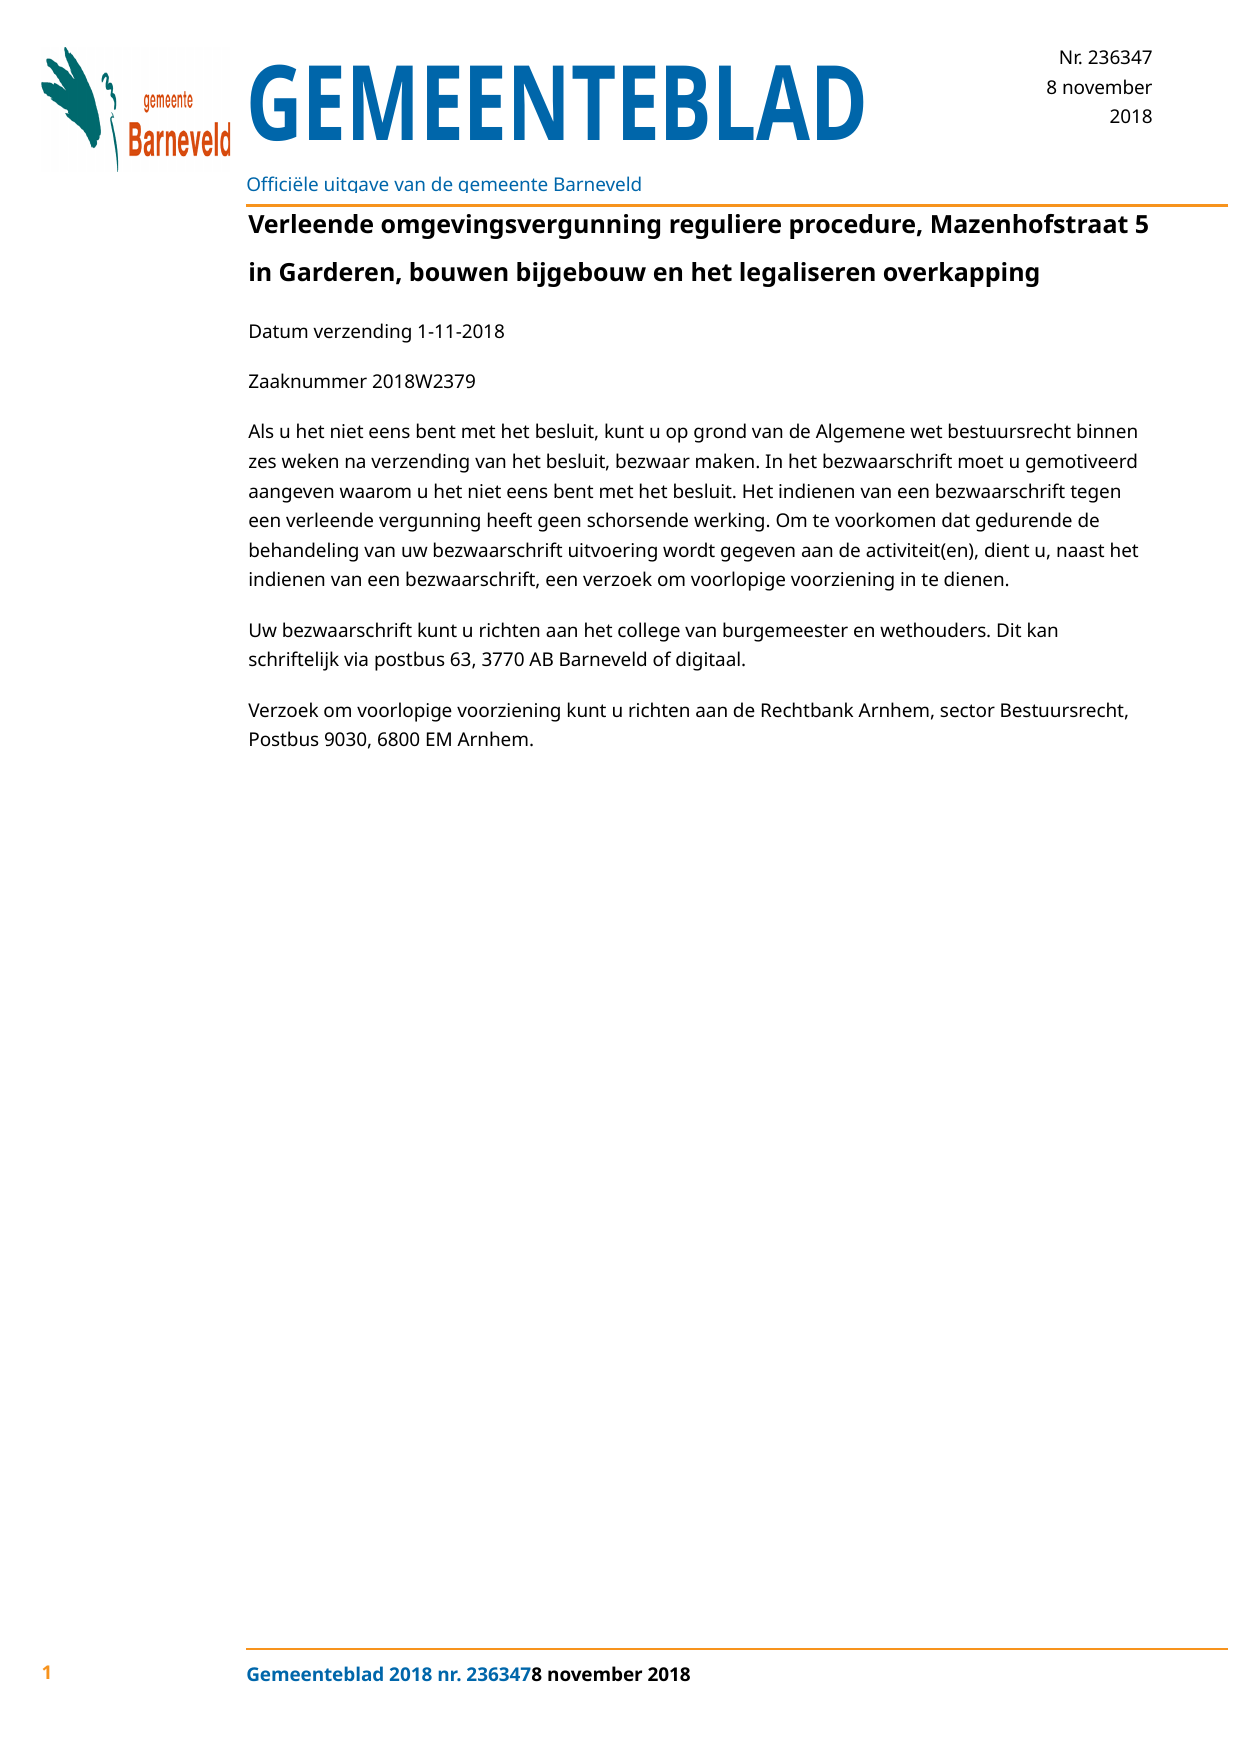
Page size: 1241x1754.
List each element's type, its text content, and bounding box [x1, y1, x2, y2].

text Verleende omgevingsvergunning reguliere procedure, Mazenhofstraat 5 in Garderen, bouwen bijgebouw en het legaliseren overkapping [248, 207, 1152, 288]
text Als u het niet eens bent met het besluit, kunt u op grond van de Algemene wet bestuursrecht binnen zes weken na verzending van het besluit, bezwaar maken. In het bezwaarschrift moet u gemotiveerd aangeven waarom u het niet eens bent met het besluit. Het indienen van een bezwaarschrift tegen een verleende vergunning heeft geen schorsende werking. Om te voorkomen dat gedurende de behandeling van uw bezwaarschrift uitvoering wordt gegeven aan de activiteit(en), dient u, naast het indienen van een bezwaarschrift, een verzoek om voorlopige voorziening in te dienen. [248, 419, 1152, 592]
text Uw bezwaarschrift kunt u richten aan het college van burgemeester en wethouders. Dit kan schriftelijk via postbus 63, 3770 AB Barneveld of digitaal. [248, 617, 1152, 672]
text Verzoek om voorlopige voorziening kunt u richten aan de Rechtbank Arnhem, sector Bestuursrecht, Postbus 9030, 6800 EM Arnhem. [248, 697, 1152, 752]
picture [41, 47, 231, 172]
text Zaaknummer 2018W2379 [248, 368, 1152, 394]
text Datum verzending 1-11-2018 [248, 318, 1152, 344]
